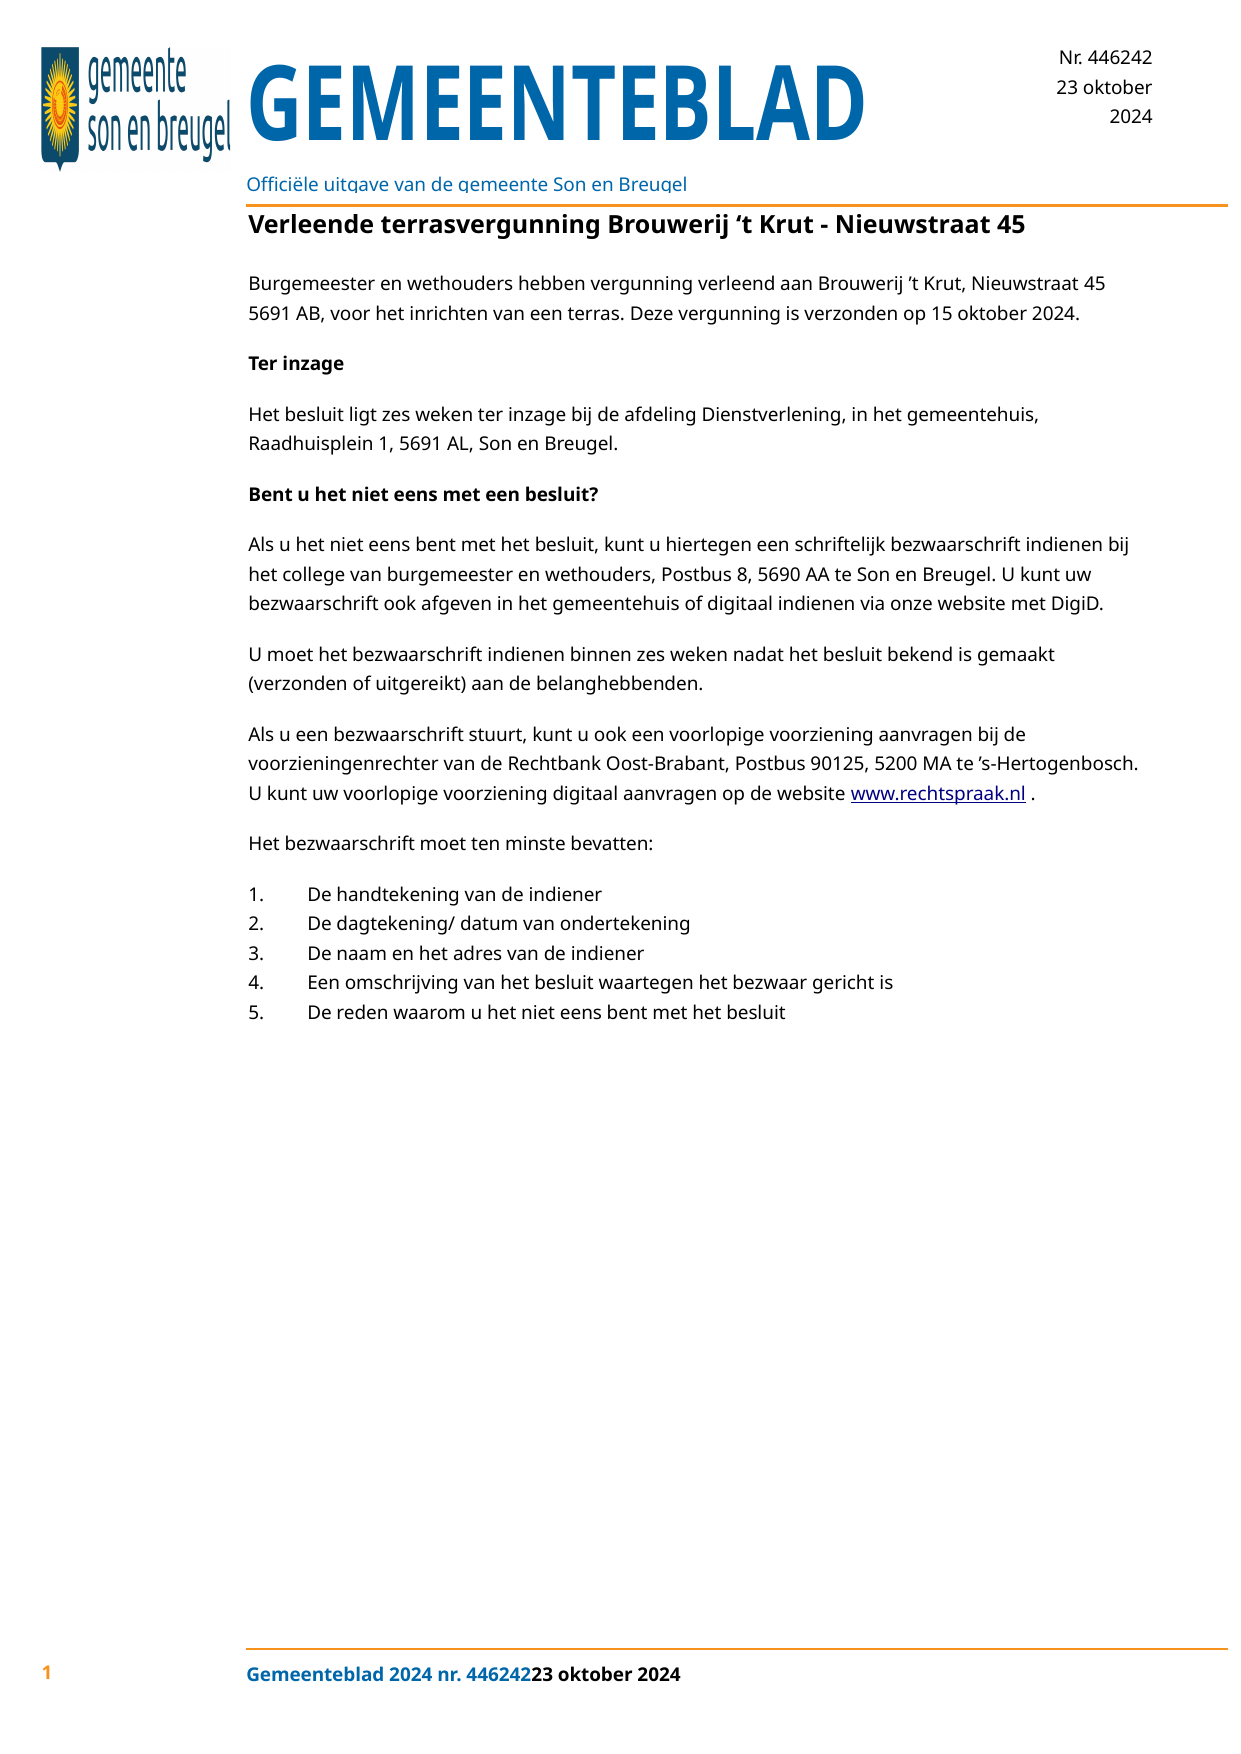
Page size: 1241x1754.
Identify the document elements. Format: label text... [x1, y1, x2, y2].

list De reden waarom u het niet eens bent met het besluit [248, 999, 1152, 1025]
text Als u een bezwaarschrift stuurt, kunt u ook een voorlopige voorziening aanvragen bij de voorzieningenrechter van de Rechtbank Oost-Brabant, Postbus 90125, 5200 MA te ’s-Hertogenbosch. U kunt uw voorlopige voorziening digitaal aanvragen op de website www.rechtspraak.nl . [248, 721, 1152, 806]
list Een omschrijving van het besluit waartegen het bezwaar gericht is [248, 969, 1152, 995]
text Verleende terrasvergunning Brouwerij ‘t Krut - Nieuwstraat 45 [248, 207, 1152, 241]
text Bent u het niet eens met een besluit? [248, 481, 1152, 506]
text Ter inzage [248, 350, 1152, 376]
picture [41, 47, 231, 172]
text Als u het niet eens bent met het besluit, kunt u hiertegen een schriftelijk bezwaarschrift indienen bij het college van burgemeester en wethouders, Postbus 8, 5690 AA te Son en Breugel. U kunt uw bezwaarschrift ook afgeven in het gemeentehuis of digitaal indienen via onze website met DigiD. [248, 531, 1152, 616]
text Burgemeester en wethouders hebben vergunning verleend aan Brouwerij ’t Krut, Nieuwstraat 45 5691 AB, voor het inrichten van een terras. Deze vergunning is verzonden op 15 oktober 2024. [248, 270, 1152, 326]
text Het bezwaarschrift moet ten minste bevatten: [248, 830, 1152, 856]
list De dagtekening/ datum van ondertekening [248, 910, 1152, 936]
text U moet het bezwaarschrift indienen binnen zes weken nadat het besluit bekend is gemaakt (verzonden of uitgereikt) aan de belanghebbenden. [248, 641, 1152, 696]
list De handtekening van de indiener [248, 881, 1152, 906]
text Het besluit ligt zes weken ter inzage bij de afdeling Dienstverlening, in het gemeentehuis, Raadhuisplein 1, 5691 AL, Son en Breugel. [248, 401, 1152, 456]
list De naam en het adres van de indiener [248, 940, 1152, 966]
